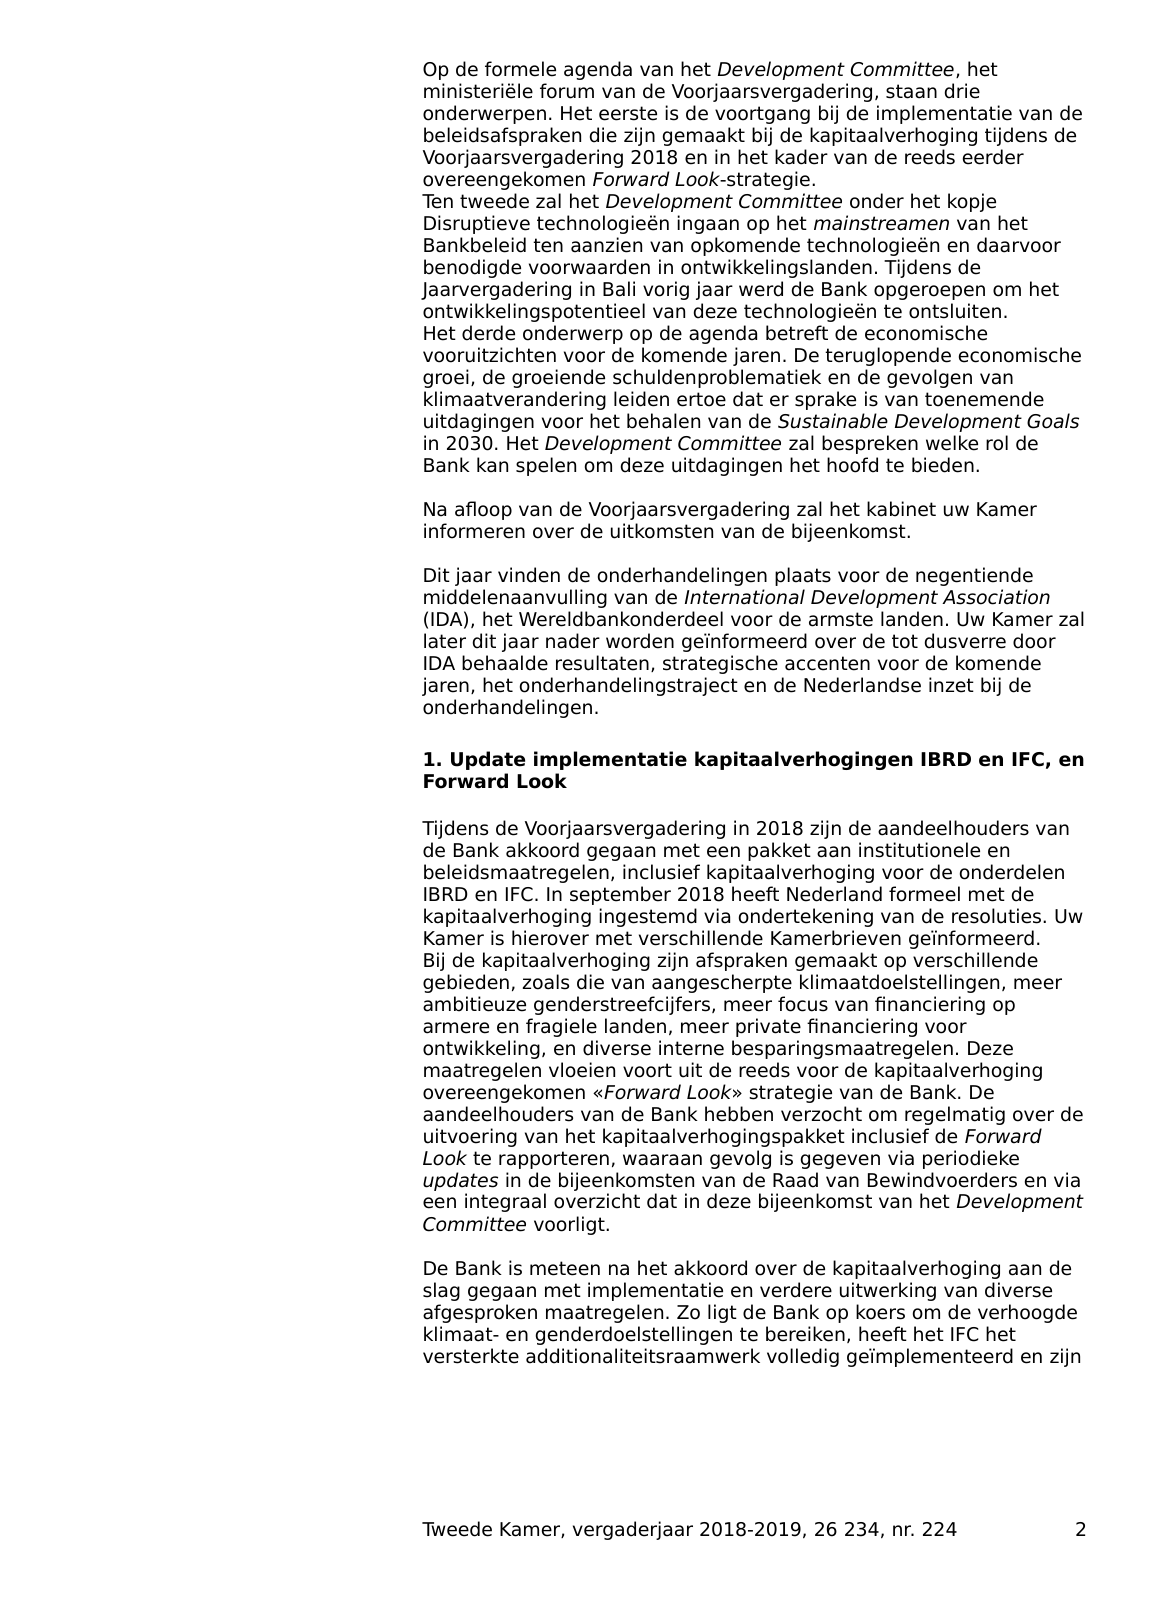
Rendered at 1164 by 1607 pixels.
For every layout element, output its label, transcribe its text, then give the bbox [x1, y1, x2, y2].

text Bij de kapitaalverhoging zijn afspraken gemaakt op verschillende gebieden, zoals die van aangescherpte klimaatdoelstellingen, meer ambitieuze genderstreefcijfers, meer focus van financiering op armere en fragiele landen, meer private financiering voor ontwikkeling, en diverse interne besparingsmaatregelen. Deze maatregelen vloeien voort uit de reeds voor de kapitaalverhoging overeengekomen «Forward Look» strategie van de Bank. De aandeelhouders van de Bank hebben verzocht om regelmatig over de uitvoering van het kapitaalverhogingspakket inclusief de Forward Look te rapporteren, waaraan gevolg is gegeven via periodieke updates in de bijeenkomsten van de Raad van Bewindvoerders en via een integraal overzicht dat in deze bijeenkomst van het Development Committee voorligt. [422, 950, 1087, 1235]
text De Bank is meteen na het akkoord over de kapitaalverhoging aan de slag gegaan met implementatie en verdere uitwerking van diverse afgesproken maatregelen. Zo ligt de Bank op koers om de verhoogde klimaat- en genderdoelstellingen te bereiken, heeft het IFC het versterkte additionaliteitsraamwerk volledig geïmplementeerd en zijn [422, 1258, 1087, 1367]
text Dit jaar vinden de onderhandelingen plaats voor de negentiende middelenaanvulling van de International Development Association (IDA), het Wereldbankonderdeel voor de armste landen. Uw Kamer zal later dit jaar nader worden geïnformeerd over de tot dusverre door IDA behaalde resultaten, strategische accenten voor de komende jaren, het onderhandelingstraject en de Nederlandse inzet bij de onderhandelingen. [422, 565, 1087, 719]
text Op de formele agenda van het Development Committee, het ministeriële forum van de Voorjaarsvergadering, staan drie onderwerpen. Het eerste is de voortgang bij de implementatie van de beleidsafspraken die zijn gemaakt bij de kapitaalverhoging tijdens de Voorjaarsvergadering 2018 en in het kader van de reeds eerder overeengekomen Forward Look-strategie. [422, 59, 1087, 191]
text Het derde onderwerp op de agenda betreft de economische vooruitzichten voor de komende jaren. De teruglopende economische groei, de groeiende schuldenproblematiek en de gevolgen van klimaatverandering leiden ertoe dat er sprake is van toenemende uitdagingen voor het behalen van de Sustainable Development Goals in 2030. Het Development Committee zal bespreken welke rol de Bank kan spelen om deze uitdagingen het hoofd te bieden. [422, 323, 1087, 477]
text Tijdens de Voorjaarsvergadering in 2018 zijn de aandeelhouders van de Bank akkoord gegaan met een pakket aan institutionele en beleidsmaatregelen, inclusief kapitaalverhoging voor de onderdelen IBRD en IFC. In september 2018 heeft Nederland formeel met de kapitaalverhoging ingestemd via ondertekening van de resoluties. Uw Kamer is hierover met verschillende Kamerbrieven geïnformeerd. [422, 818, 1087, 950]
text Ten tweede zal het Development Committee onder het kopje Disruptieve technologieën ingaan op het mainstreamen van het Bankbeleid ten aanzien van opkomende technologieën en daarvoor benodigde voorwaarden in ontwikkelingslanden. Tijdens de Jaarvergadering in Bali vorig jaar werd de Bank opgeroepen om het ontwikkelingspotentieel van deze technologieën te ontsluiten. [422, 191, 1087, 323]
text Na afloop van de Voorjaarsvergadering zal het kabinet uw Kamer informeren over de uitkomsten van de bijeenkomst. [422, 499, 1087, 543]
subtitle 1. Update implementatie kapitaalverhogingen IBRD en IFC, en Forward Look [422, 749, 1087, 793]
